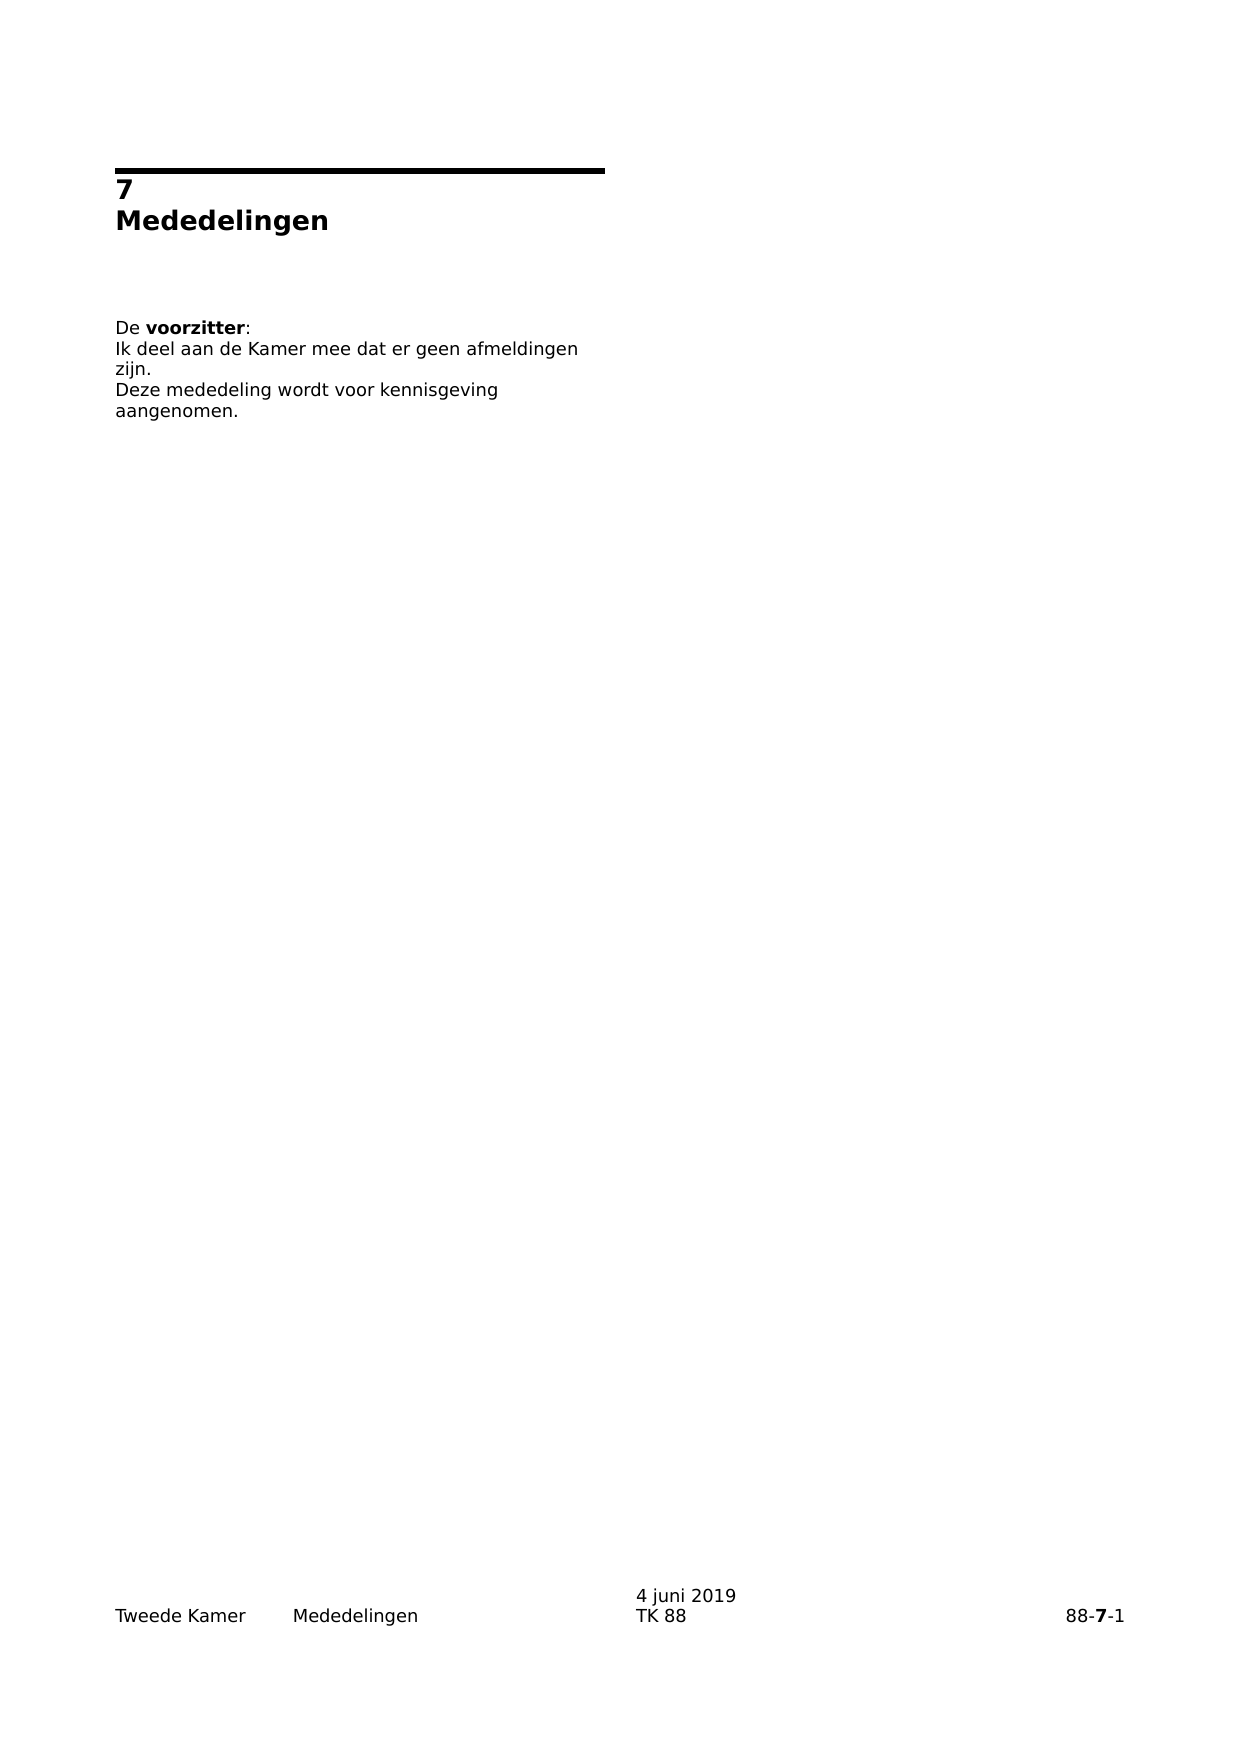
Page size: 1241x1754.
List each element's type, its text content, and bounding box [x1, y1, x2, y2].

text De voorzitter: [115, 318, 605, 338]
title 7 Mededelingen [115, 174, 605, 237]
text Deze mededeling wordt voor kennisgeving aangenomen. [115, 380, 605, 422]
text Ik deel aan de Kamer mee dat er geen afmeldingen zijn. [115, 338, 605, 380]
